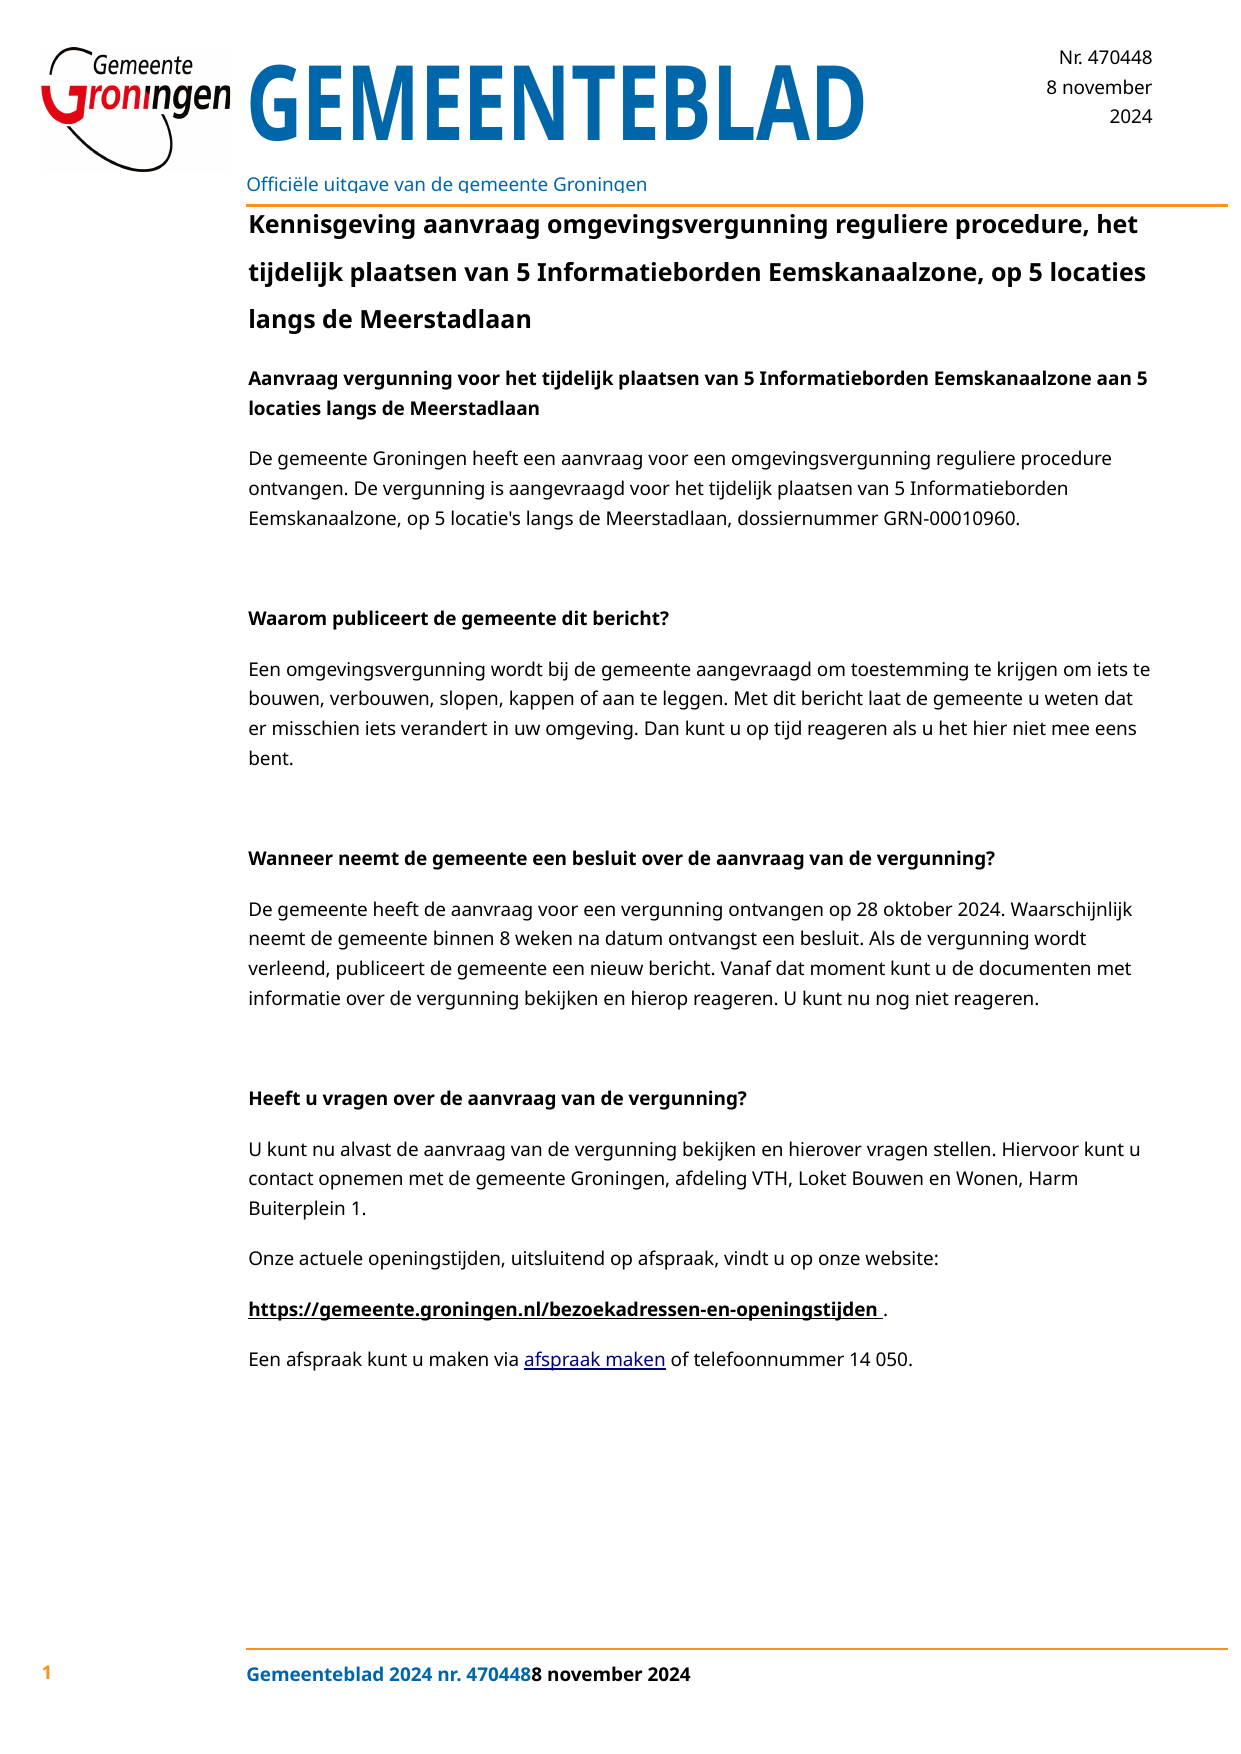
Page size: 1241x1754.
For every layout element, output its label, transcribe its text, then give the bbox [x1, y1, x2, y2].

text Wanneer neemt de gemeente een besluit over de aanvraag van de vergunning? [248, 846, 1152, 871]
text Aanvraag vergunning voor het tijdelijk plaatsen van 5 Informatieborden Eemskanaalzone aan 5 locaties langs de Meerstadlaan [248, 366, 1152, 421]
text De gemeente heeft de aanvraag voor een vergunning ontvangen op 28 oktober 2024. Waarschijnlijk neemt de gemeente binnen 8 weken na datum ontvangst een besluit. Als de vergunning wordt verleend, publiceert de gemeente een nieuw bericht. Vanaf dat moment kunt u de documenten met informatie over de vergunning bekijken en hierop reageren. U kunt nu nog niet reageren. [248, 896, 1152, 1010]
text Waarom publiceert de gemeente dit bericht? [248, 606, 1152, 631]
text Een afspraak kunt u maken via afspraak maken of telefoonnummer 14 050. [248, 1346, 1152, 1372]
text Een omgevingsvergunning wordt bij de gemeente aangevraagd om toestemming te krijgen om iets te bouwen, verbouwen, slopen, kappen of aan te leggen. Met dit bericht laat de gemeente u weten dat er misschien iets verandert in uw omgeving. Dan kunt u op tijd reageren als u het hier niet mee eens bent. [248, 656, 1152, 770]
text U kunt nu alvast de aanvraag van de vergunning bekijken en hierover vragen stellen. Hiervoor kunt u contact opnemen met de gemeente Groningen, afdeling VTH, Loket Bouwen en Wonen, Harm Buiterplein 1. [248, 1136, 1152, 1221]
picture [41, 47, 231, 172]
text De gemeente Groningen heeft een aanvraag voor een omgevingsvergunning reguliere procedure ontvangen. De vergunning is aangevraagd voor het tijdelijk plaatsen van 5 Informatieborden Eemskanaalzone, op 5 locatie's langs de Meerstadlaan, dossiernummer GRN-00010960. [248, 446, 1152, 530]
text Heeft u vragen over de aanvraag van de vergunning? [248, 1086, 1152, 1111]
text Onze actuele openingstijden, uitsluitend op afspraak, vindt u op onze website: [248, 1246, 1152, 1271]
text https://gemeente.groningen.nl/bezoekadressen-en-openingstijden . [248, 1296, 1152, 1322]
text Kennisgeving aanvraag omgevingsvergunning reguliere procedure, het tijdelijk plaatsen van 5 Informatieborden Eemskanaalzone, op 5 locaties langs de Meerstadlaan [248, 207, 1152, 336]
